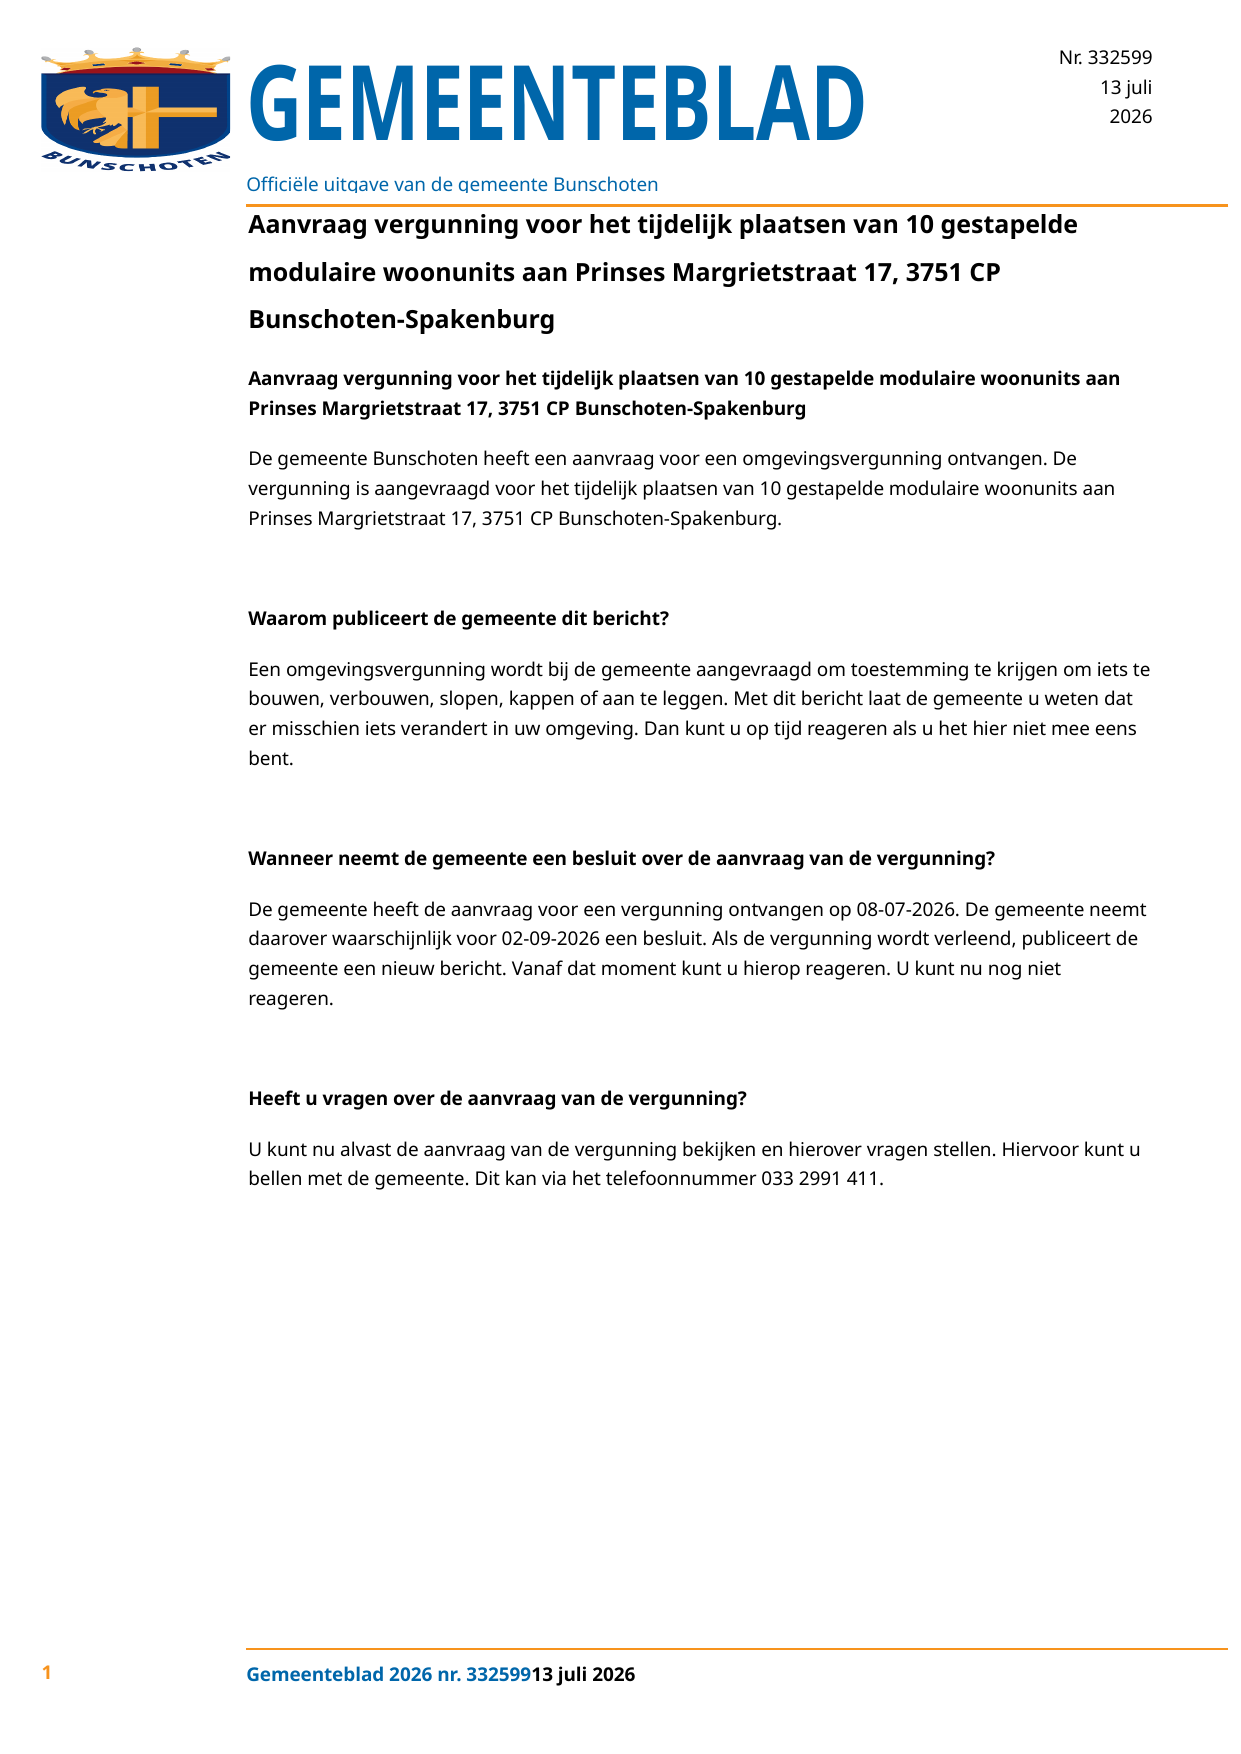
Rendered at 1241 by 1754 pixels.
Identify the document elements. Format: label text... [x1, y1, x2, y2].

text Waarom publiceert de gemeente dit bericht? [248, 606, 1152, 631]
text Aanvraag vergunning voor het tijdelijk plaatsen van 10 gestapelde modulaire woonunits aan Prinses Margrietstraat 17, 3751 CP Bunschoten-Spakenburg [248, 366, 1152, 421]
text Heeft u vragen over de aanvraag van de vergunning? [248, 1086, 1152, 1111]
text Aanvraag vergunning voor het tijdelijk plaatsen van 10 gestapelde modulaire woonunits aan Prinses Margrietstraat 17, 3751 CP Bunschoten-Spakenburg [248, 207, 1152, 336]
text U kunt nu alvast de aanvraag van de vergunning bekijken en hierover vragen stellen. Hiervoor kunt u bellen met de gemeente. Dit kan via het telefoonnummer 033 2991 411. [248, 1136, 1152, 1191]
text Wanneer neemt de gemeente een besluit over de aanvraag van de vergunning? [248, 846, 1152, 871]
text Een omgevingsvergunning wordt bij de gemeente aangevraagd om toestemming te krijgen om iets te bouwen, verbouwen, slopen, kappen of aan te leggen. Met dit bericht laat de gemeente u weten dat er misschien iets verandert in uw omgeving. Dan kunt u op tijd reageren als u het hier niet mee eens bent. [248, 656, 1152, 770]
text De gemeente Bunschoten heeft een aanvraag voor een omgevingsvergunning ontvangen. De vergunning is aangevraagd voor het tijdelijk plaatsen van 10 gestapelde modulaire woonunits aan Prinses Margrietstraat 17, 3751 CP Bunschoten-Spakenburg. [248, 446, 1152, 530]
text De gemeente heeft de aanvraag voor een vergunning ontvangen op 08-07-2026. De gemeente neemt daarover waarschijnlijk voor 02-09-2026 een besluit. Als de vergunning wordt verleend, publiceert de gemeente een nieuw bericht. Vanaf dat moment kunt u hierop reageren. U kunt nu nog niet reageren. [248, 896, 1152, 1010]
picture [41, 47, 231, 172]
